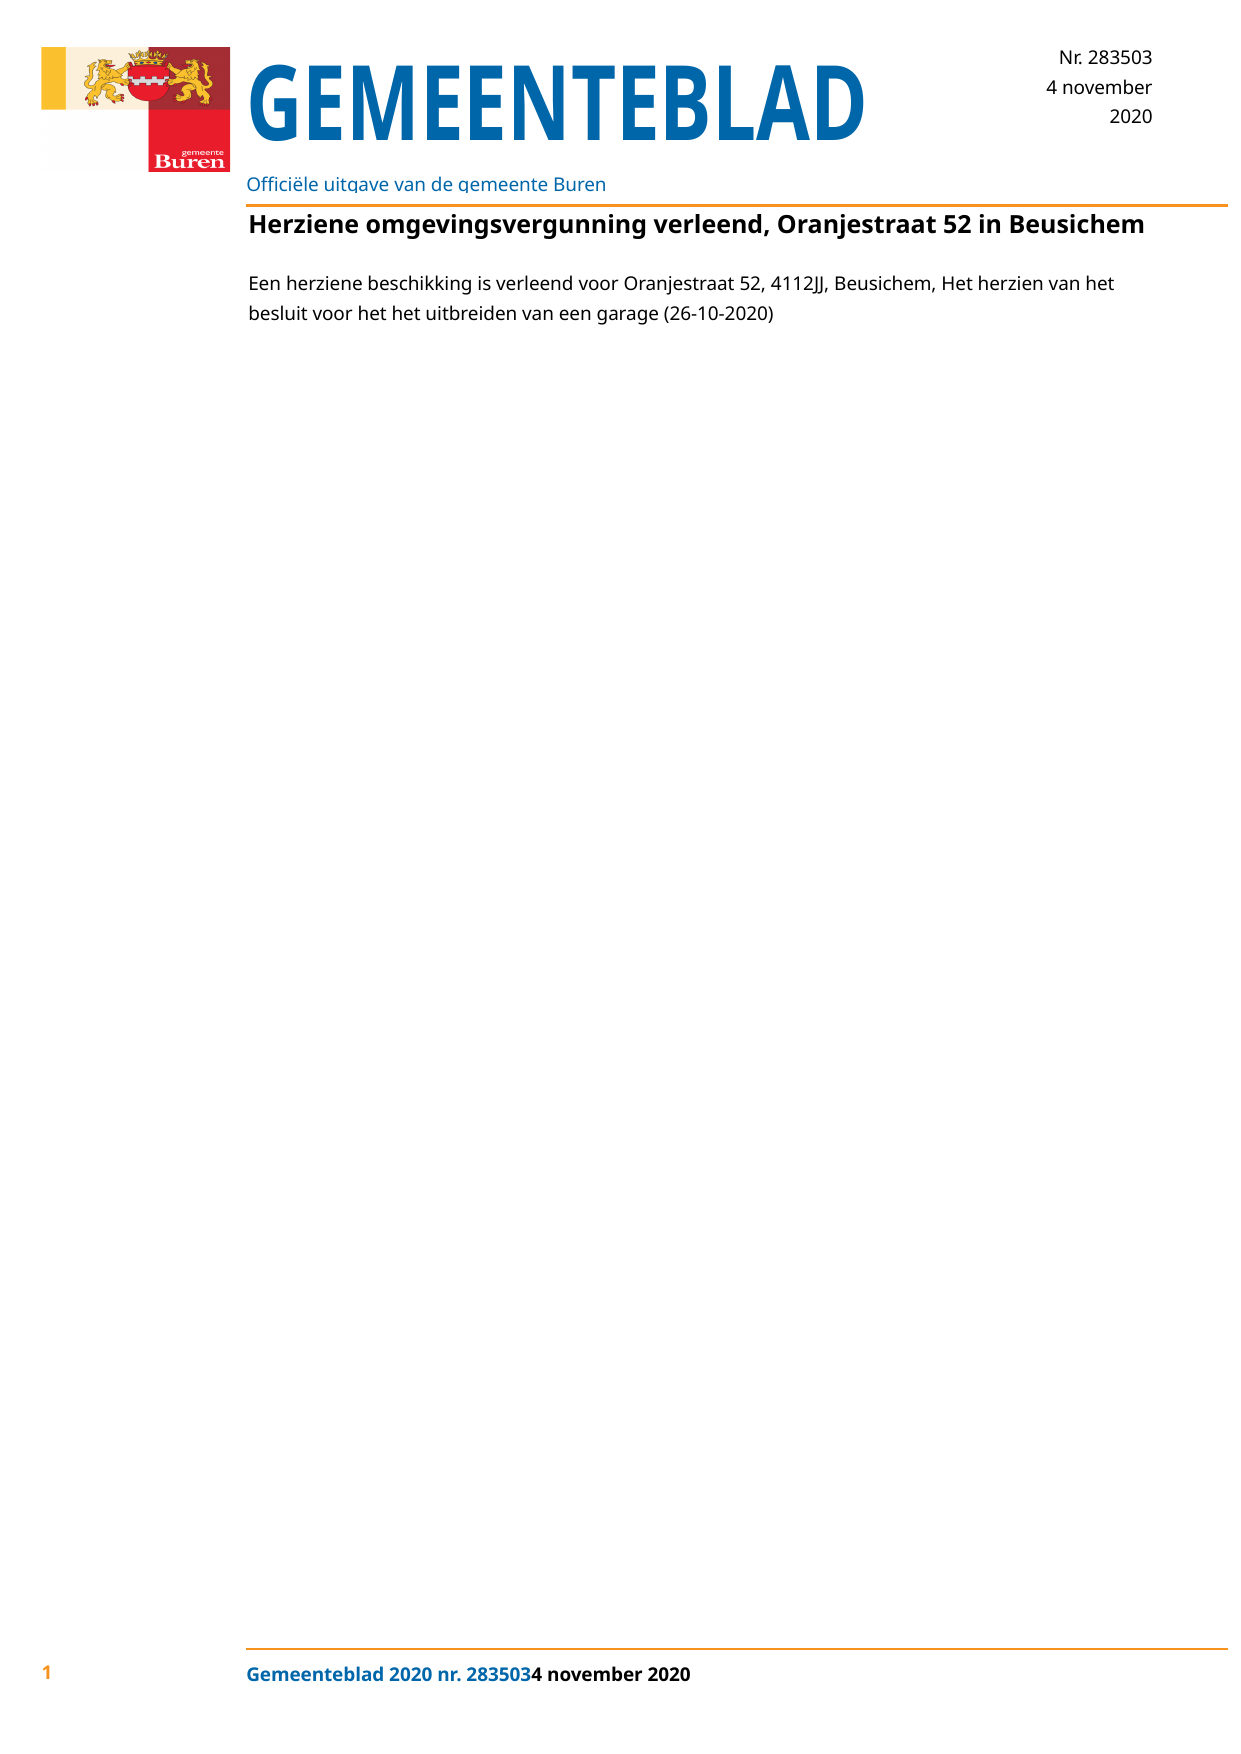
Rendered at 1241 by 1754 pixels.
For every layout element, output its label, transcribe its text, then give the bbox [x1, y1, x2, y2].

picture [41, 47, 231, 172]
text Herziene omgevingsvergunning verleend, Oranjestraat 52 in Beusichem [248, 207, 1152, 241]
text Een herziene beschikking is verleend voor Oranjestraat 52, 4112JJ, Beusichem, Het herzien van het besluit voor het het uitbreiden van een garage (26-10-2020) [248, 270, 1152, 326]
